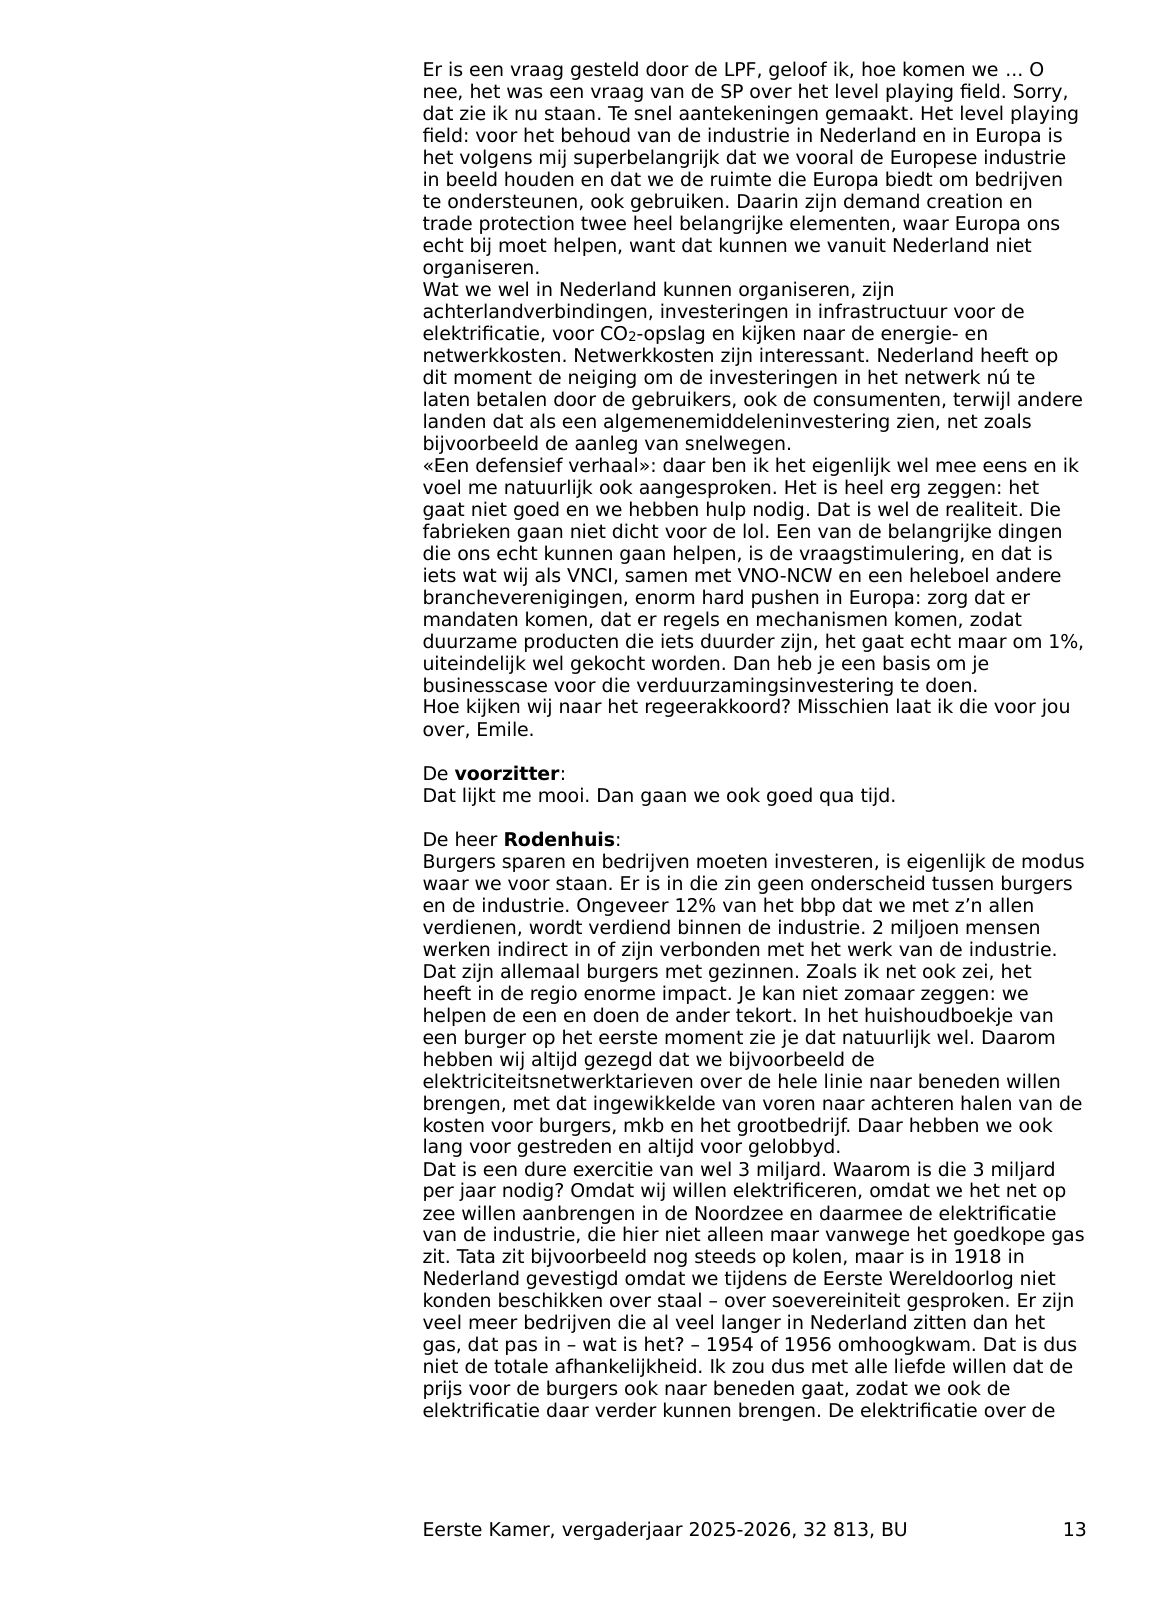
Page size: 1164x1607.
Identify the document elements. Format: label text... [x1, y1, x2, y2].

text Hoe kijken wij naar het regeerakkoord? Misschien laat ik die voor jou over, Emile. [422, 696, 1087, 740]
text Er is een vraag gesteld door de LPF, geloof ik, hoe komen we ... O nee, het was een vraag van de SP over het level playing field. Sorry, dat zie ik nu staan. Te snel aantekeningen gemaakt. Het level playing field: voor het behoud van de industrie in Nederland en in Europa is het volgens mij superbelangrijk dat we vooral de Europese industrie in beeld houden en dat we de ruimte die Europa biedt om bedrijven te ondersteunen, ook gebruiken. Daarin zijn demand creation en trade protection twee heel belangrijke elementen, waar Europa ons echt bij moet helpen, want dat kunnen we vanuit Nederland niet organiseren. [422, 59, 1087, 279]
text De voorzitter: [422, 763, 1087, 784]
text «Een defensief verhaal»: daar ben ik het eigenlijk wel mee eens en ik voel me natuurlijk ook aangesproken. Het is heel erg zeggen: het gaat niet goed en we hebben hulp nodig. Dat is wel de realiteit. Die fabrieken gaan niet dicht voor de lol. Een van de belangrijke dingen die ons echt kunnen gaan helpen, is de vraagstimulering, en dat is iets wat wij als VNCI, samen met VNO-NCW en een heleboel andere brancheverenigingen, enorm hard pushen in Europa: zorg dat er mandaten komen, dat er regels en mechanismen komen, zodat duurzame producten die iets duurder zijn, het gaat echt maar om 1%, uiteindelijk wel gekocht worden. Dan heb je een basis om je businesscase voor die verduurzamingsinvestering te doen. [422, 455, 1087, 696]
text Wat we wel in Nederland kunnen organiseren, zijn achterlandverbindingen, investeringen in infrastructuur voor de elektrificatie, voor CO2-opslag en kijken naar de energie- en netwerkkosten. Netwerkkosten zijn interessant. Nederland heeft op dit moment de neiging om de investeringen in het netwerk nú te laten betalen door de gebruikers, ook de consumenten, terwijl andere landen dat als een algemenemiddeleninvestering zien, net zoals bijvoorbeeld de aanleg van snelwegen. [422, 279, 1087, 455]
text Dat lijkt me mooi. Dan gaan we ook goed qua tijd. [422, 784, 1087, 807]
text De heer Rodenhuis: [422, 829, 1087, 851]
text Dat is een dure exercitie van wel 3 miljard. Waarom is die 3 miljard per jaar nodig? Omdat wij willen elektrificeren, omdat we het net op zee willen aanbrengen in de Noordzee en daarmee de elektrificatie van de industrie, die hier niet alleen maar vanwege het goedkope gas zit. Tata zit bijvoorbeeld nog steeds op kolen, maar is in 1918 in Nederland gevestigd omdat we tijdens de Eerste Wereldoorlog niet konden beschikken over staal – over soevereiniteit gesproken. Er zijn veel meer bedrijven die al veel langer in Nederland zitten dan het gas, dat pas in – wat is het? – 1954 of 1956 omhoogkwam. Dat is dus niet de totale afhankelijkheid. Ik zou dus met alle liefde willen dat de prijs voor de burgers ook naar beneden gaat, zodat we ook de elektrificatie daar verder kunnen brengen. De elektrificatie over de [422, 1158, 1087, 1422]
text Burgers sparen en bedrijven moeten investeren, is eigenlijk de modus waar we voor staan. Er is in die zin geen onderscheid tussen burgers en de industrie. Ongeveer 12% van het bbp dat we met z’n allen verdienen, wordt verdiend binnen de industrie. 2 miljoen mensen werken indirect in of zijn verbonden met het werk van de industrie. Dat zijn allemaal burgers met gezinnen. Zoals ik net ook zei, het heeft in de regio enorme impact. Je kan niet zomaar zeggen: we helpen de een en doen de ander tekort. In het huishoudboekje van een burger op het eerste moment zie je dat natuurlijk wel. Daarom hebben wij altijd gezegd dat we bijvoorbeeld de elektriciteitsnetwerktarieven over de hele linie naar beneden willen brengen, met dat ingewikkelde van voren naar achteren halen van de kosten voor burgers, mkb en het grootbedrijf. Daar hebben we ook lang voor gestreden en altijd voor gelobbyd. [422, 851, 1087, 1158]
